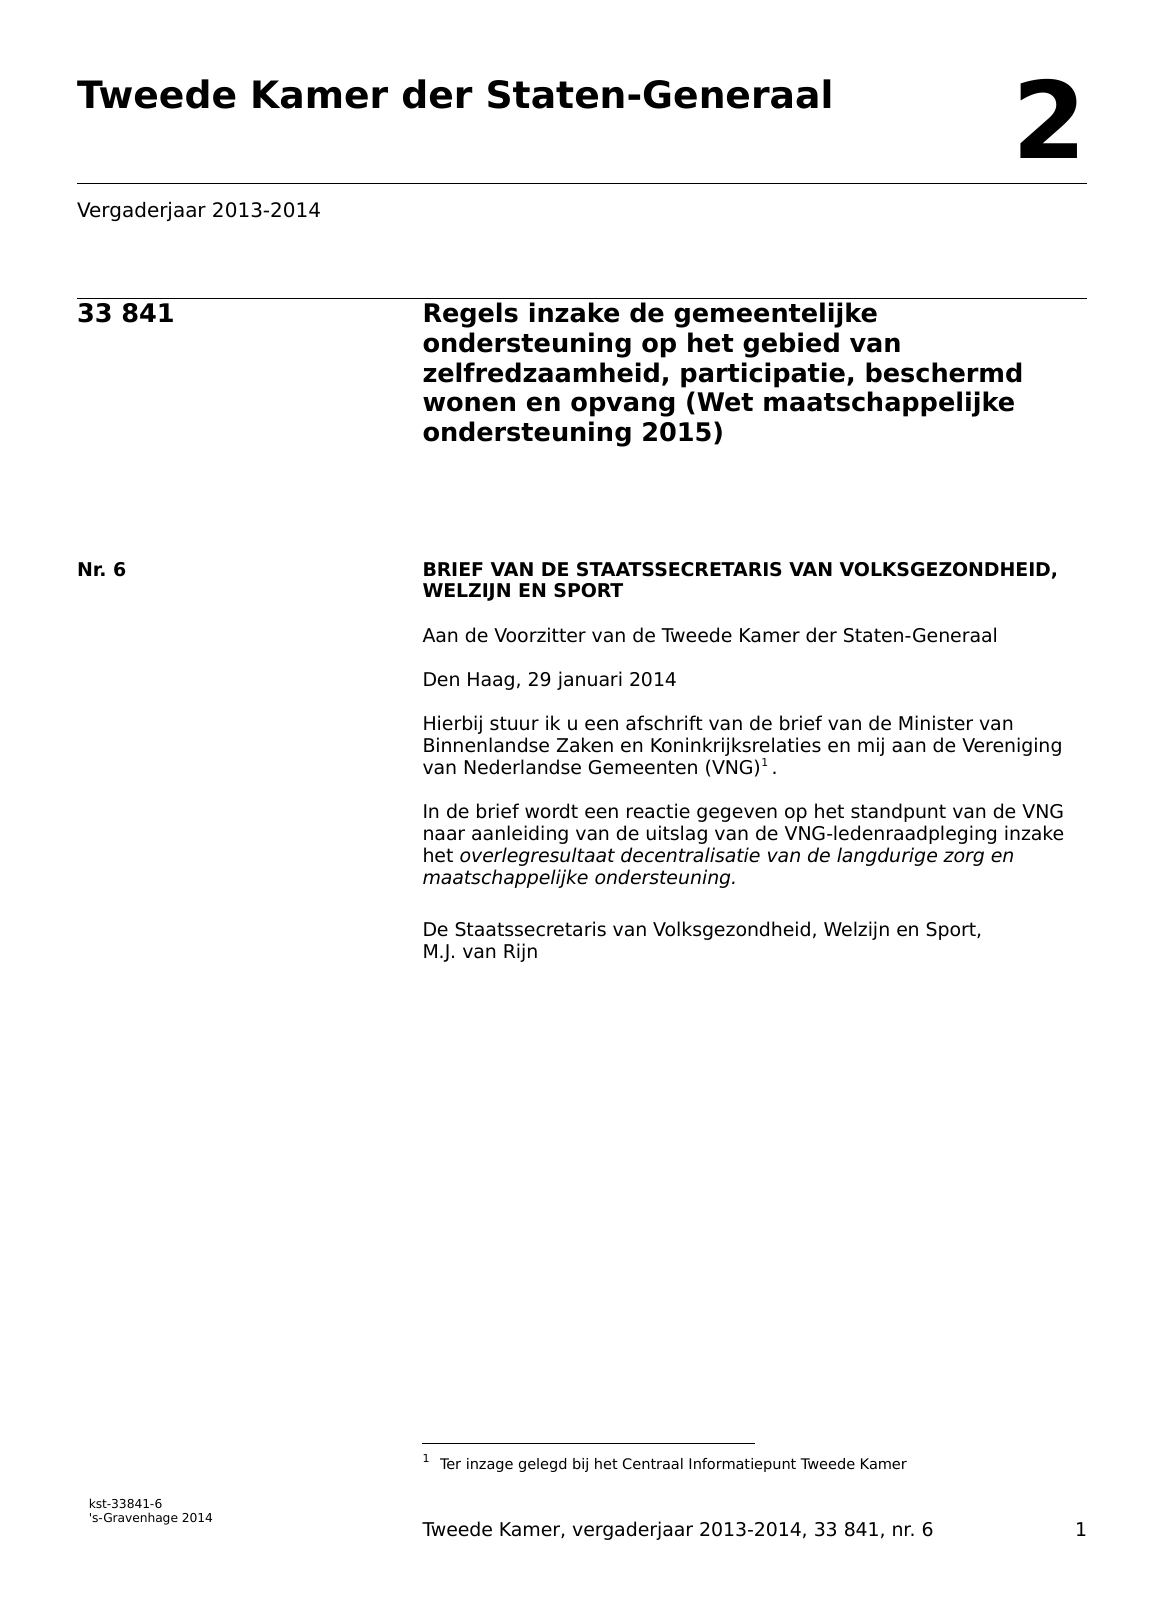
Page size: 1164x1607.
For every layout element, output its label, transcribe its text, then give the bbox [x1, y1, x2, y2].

text Hierbij stuur ik u een afschrift van de brief van de Minister van Binnenlandse Zaken en Koninkrijksrelaties en mij aan de Vereniging van Nederlandse Gemeenten (VNG). [422, 713, 1087, 779]
table_header Tweede Kamer der Staten-Generaal [77, 59, 886, 183]
subtitle 33 841 Regels inzake de gemeentelijke ondersteuning op het gebied van zelfredzaamheid, participatie, beschermd wonen en opvang (Wet maatschappelijke ondersteuning 2015) [77, 299, 1087, 447]
text Aan de Voorzitter van de Tweede Kamer der Staten-Generaal [422, 624, 1087, 647]
text kst-33841-6 [88, 1497, 323, 1511]
text In de brief wordt een reactie gegeven op het standpunt van de VNG naar aanleiding van de uitslag van de VNG-ledenraadpleging inzake het overlegresultaat decentralisatie van de langdurige zorg en maatschappelijke ondersteuning. [422, 801, 1087, 889]
text Ter inzage gelegd bij het Centraal Informatiepunt Tweede Kamer [422, 1452, 1087, 1474]
text De Staatssecretaris van Volksgezondheid, Welzijn en Sport, M.J. van Rijn [422, 919, 1087, 963]
text 's-Gravenhage 2014 [88, 1511, 323, 1525]
table_header 2 [886, 59, 1087, 183]
text Den Haag, 29 januari 2014 [422, 669, 1087, 691]
table_cell Vergaderjaar 2013-2014 [77, 184, 1087, 298]
subtitle Nr. 6 BRIEF VAN DE STAATSSECRETARIS VAN VOLKSGEZONDHEID, WELZIJN EN SPORT [77, 558, 1087, 602]
